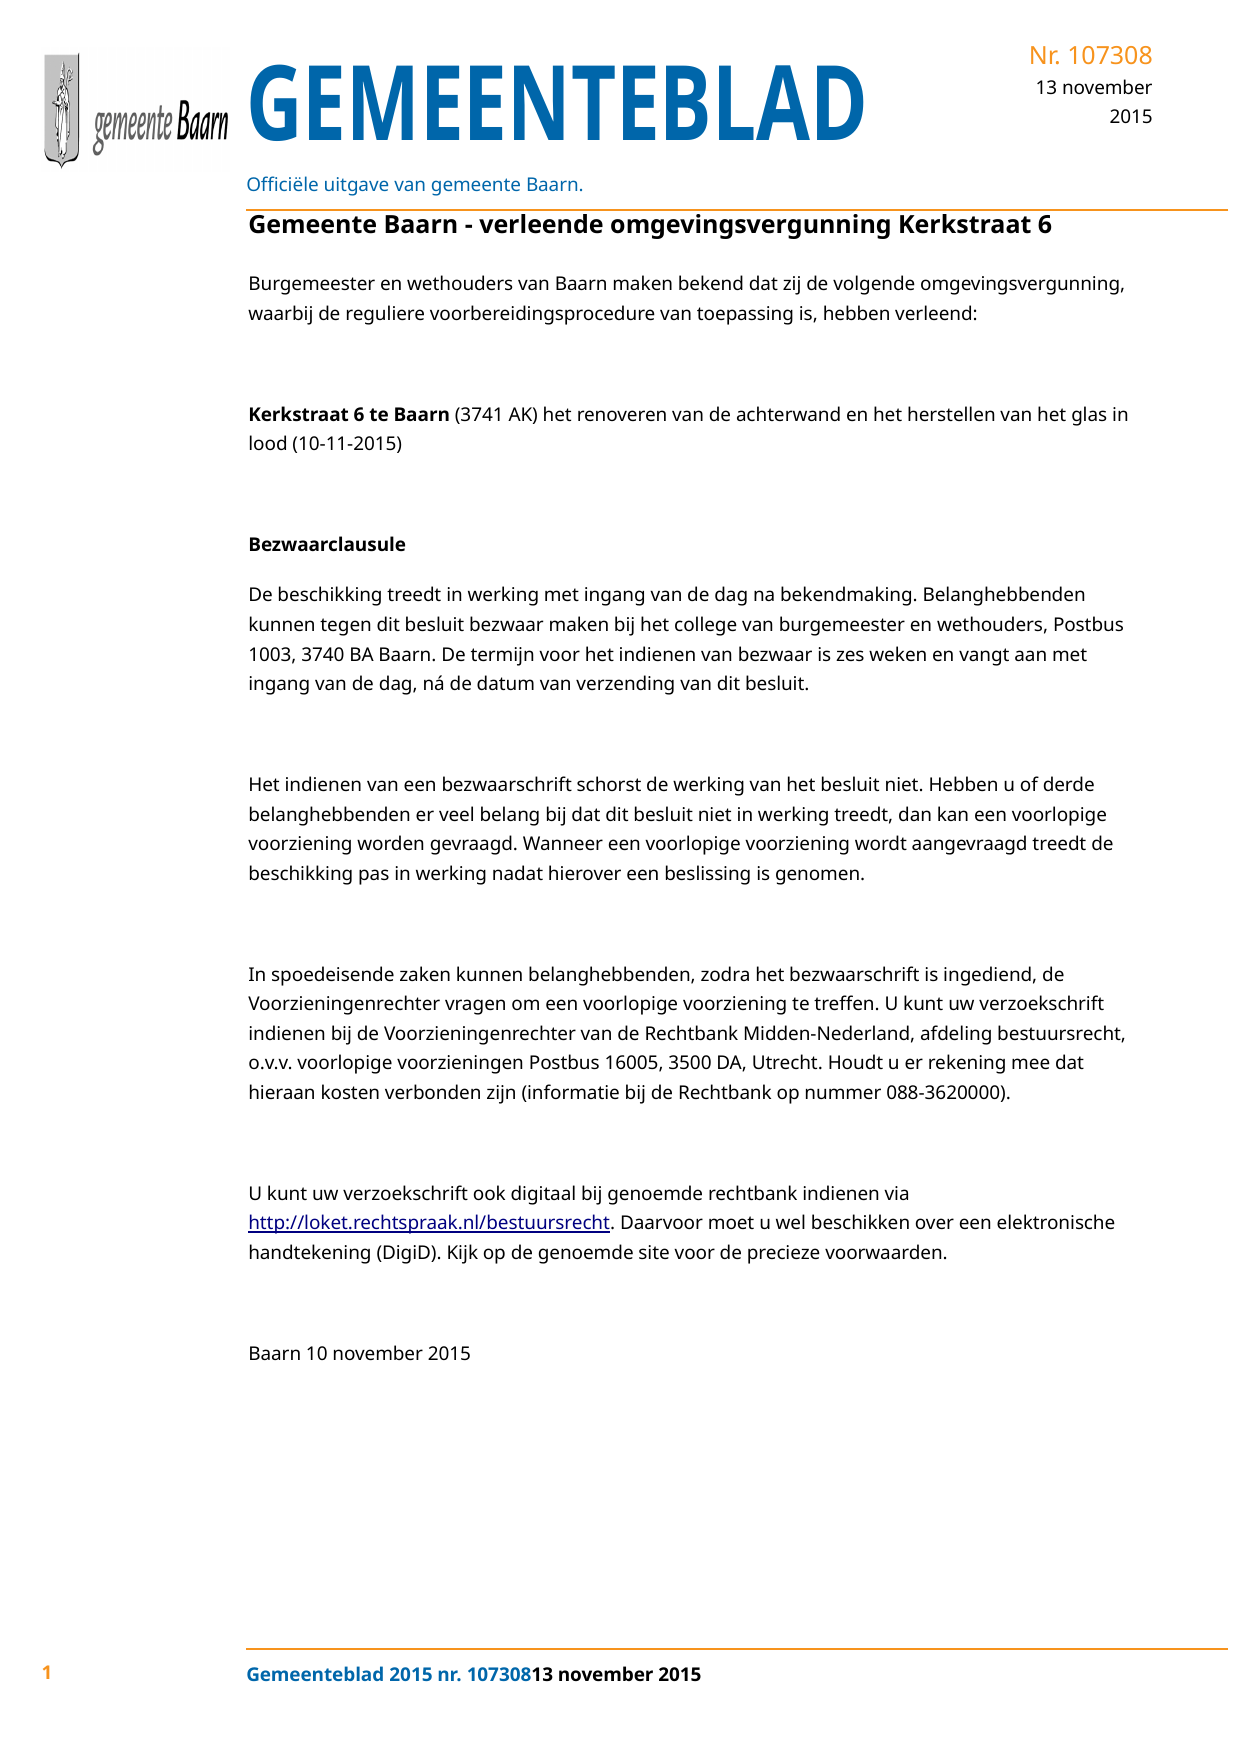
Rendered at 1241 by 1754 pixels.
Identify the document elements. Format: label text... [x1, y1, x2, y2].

text In spoedeisende zaken kunnen belanghebbenden, zodra het bezwaarschrift is ingediend, de Voorzieningenrechter vragen om een voorlopige voorziening te treffen. U kunt uw verzoekschrift indienen bij de Voorzieningenrechter van de Rechtbank Midden-Nederland, afdeling bestuursrecht, o.v.v. voorlopige voorzieningen Postbus 16005, 3500 DA, Utrecht. Houdt u er rekening mee dat hieraan kosten verbonden zijn (informatie bij de Rechtbank op nummer 088-3620000). [248, 961, 1152, 1105]
text De beschikking treedt in werking met ingang van de dag na bekendmaking. Belanghebbenden kunnen tegen dit besluit bezwaar maken bij het college van burgemeester en wethouders, Postbus 1003, 3740 BA Baarn. De termijn voor het indienen van bezwaar is zes weken en vangt aan met ingang van de dag, ná de datum van verzending van dit besluit. [248, 582, 1152, 696]
picture [41, 47, 231, 172]
text Bezwaarclausule [248, 531, 1152, 557]
text U kunt uw verzoekschrift ook digitaal bij genoemde rechtbank indienen via http://loket.rechtspraak.nl/bestuursrecht. Daarvoor moet u wel beschikken over een elektronische handtekening (DigiD). Kijk op de genoemde site voor de precieze voorwaarden. [248, 1180, 1152, 1265]
text Kerkstraat 6 te Baarn (3741 AK) het renoveren van de achterwand en het herstellen van het glas in lood (10-11-2015) [248, 401, 1152, 456]
text Baarn 10 november 2015 [248, 1340, 1152, 1366]
text Gemeente Baarn - verleende omgevingsvergunning Kerkstraat 6 [248, 211, 1152, 241]
text Burgemeester en wethouders van Baarn maken bekend dat zij de volgende omgevingsvergunning, waarbij de reguliere voorbereidingsprocedure van toepassing is, hebben verleend: [248, 270, 1152, 326]
text Het indienen van een bezwaarschrift schorst de werking van het besluit niet. Hebben u of derde belanghebbenden er veel belang bij dat dit besluit niet in werking treedt, dan kan een voorlopige voorziening worden gevraagd. Wanneer een voorlopige voorziening wordt aangevraagd treedt de beschikking pas in werking nadat hierover een beslissing is genomen. [248, 771, 1152, 886]
